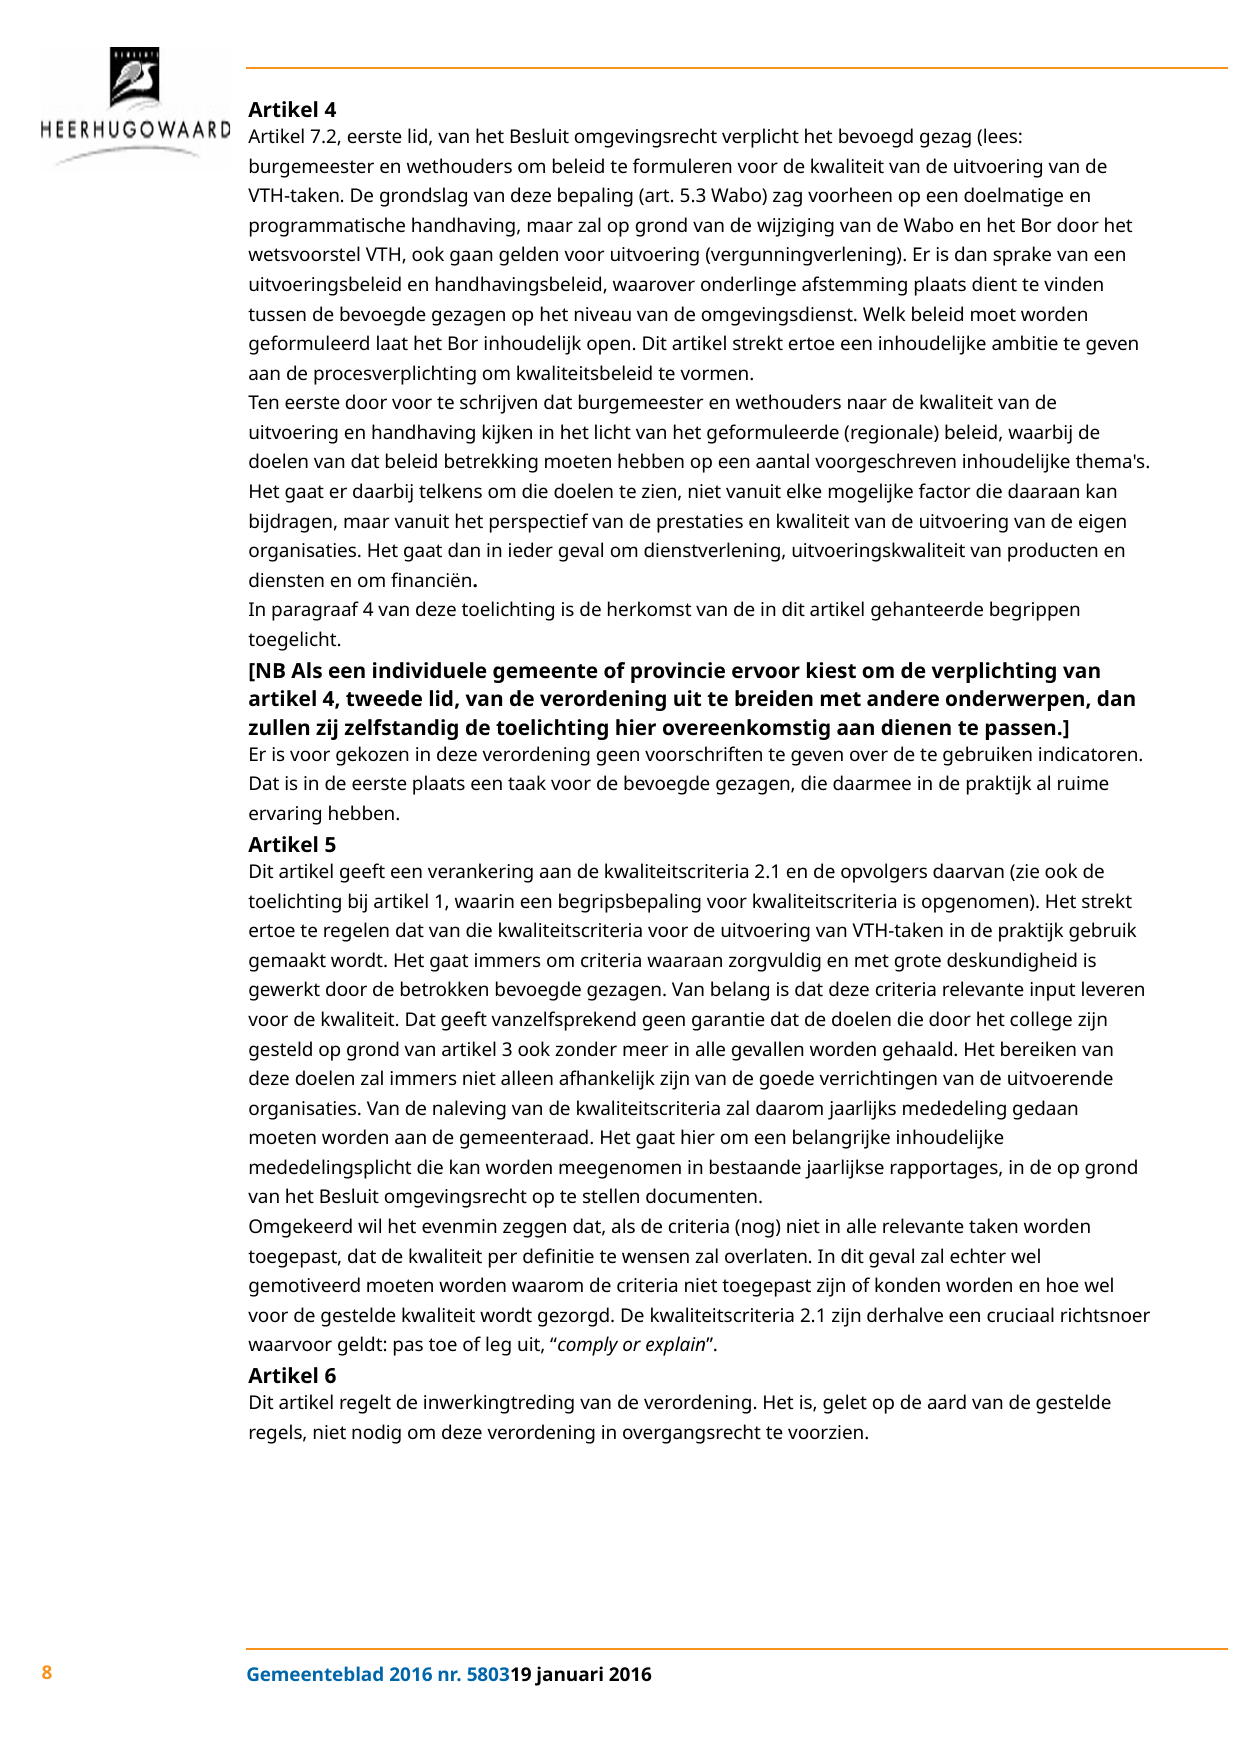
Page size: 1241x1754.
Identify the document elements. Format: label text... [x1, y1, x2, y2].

picture [41, 47, 231, 172]
text Er is voor gekozen in deze verordening geen voorschriften te geven over de te gebruiken indicatoren. Dat is in de eerste plaats een taak voor de bevoegde gezagen, die daarmee in de praktijk al ruime ervaring hebben. [248, 741, 1152, 826]
text Artikel 5 [248, 830, 1152, 858]
text Omgekeerd wil het evenmin zeggen dat, als de criteria (nog) niet in alle relevante taken worden toegepast, dat de kwaliteit per definitie te wensen zal overlaten. In dit geval zal echter wel gemotiveerd moeten worden waarom de criteria niet toegepast zijn of konden worden en hoe wel voor de gestelde kwaliteit wordt gezorgd. De kwaliteitscriteria 2.1 zijn derhalve een cruciaal richtsnoer waarvoor geldt: pas toe of leg uit, “comply or explain”. [248, 1213, 1152, 1357]
text Artikel 6 [248, 1361, 1152, 1389]
text Artikel 7.2, eerste lid, van het Besluit omgevingsrecht verplicht het bevoegd gezag (lees: burgemeester en wethouders om beleid te formuleren voor de kwaliteit van de uitvoering van de VTH-taken. De grondslag van deze bepaling (art. 5.3 Wabo) zag voorheen op een doelmatige en programmatische handhaving, maar zal op grond van de wijziging van de Wabo en het Bor door het wetsvoorstel VTH, ook gaan gelden voor uitvoering (vergunningverlening). Er is dan sprake van een uitvoeringsbeleid en handhavingsbeleid, waarover onderlinge afstemming plaats dient te vinden tussen de bevoegde gezagen op het niveau van de omgevingsdienst. Welk beleid moet worden geformuleerd laat het Bor inhoudelijk open. Dit artikel strekt ertoe een inhoudelijke ambitie te geven aan de procesverplichting om kwaliteitsbeleid te vormen. [248, 123, 1152, 386]
text Ten eerste door voor te schrijven dat burgemeester en wethouders naar de kwaliteit van de uitvoering en handhaving kijken in het licht van het geformuleerde (regionale) beleid, waarbij de doelen van dat beleid betrekking moeten hebben op een aantal voorgeschreven inhoudelijke thema's. Het gaat er daarbij telkens om die doelen te zien, niet vanuit elke mogelijke factor die daaraan kan bijdragen, maar vanuit het perspectief van de prestaties en kwaliteit van de uitvoering van de eigen organisaties. Het gaat dan in ieder geval om dienstverlening, uitvoeringskwaliteit van producten en diensten en om financiën. [248, 389, 1152, 593]
text Dit artikel geeft een verankering aan de kwaliteitscriteria 2.1 en de opvolgers daarvan (zie ook de toelichting bij artikel 1, waarin een begripsbepaling voor kwaliteitscriteria is opgenomen). Het strekt ertoe te regelen dat van die kwaliteitscriteria voor de uitvoering van VTH-taken in de praktijk gebruik gemaakt wordt. Het gaat immers om criteria waaraan zorgvuldig en met grote deskundigheid is gewerkt door de betrokken bevoegde gezagen. Van belang is dat deze criteria relevante input leveren voor de kwaliteit. Dat geeft vanzelfsprekend geen garantie dat de doelen die door het college zijn gesteld op grond van artikel 3 ook zonder meer in alle gevallen worden gehaald. Het bereiken van deze doelen zal immers niet alleen afhankelijk zijn van de goede verrichtingen van de uitvoerende organisaties. Van de naleving van de kwaliteitscriteria zal daarom jaarlijks mededeling gedaan moeten worden aan de gemeenteraad. Het gaat hier om een belangrijke inhoudelijke mededelingsplicht die kan worden meegenomen in bestaande jaarlijkse rapportages, in de op grond van het Besluit omgevingsrecht op te stellen documenten. [248, 858, 1152, 1209]
text Dit artikel regelt de inwerkingtreding van de verordening. Het is, gelet op de aard van de gestelde regels, niet nodig om deze verordening in overgangsrecht te voorzien. [248, 1389, 1152, 1445]
text Artikel 4 [248, 95, 1152, 123]
text In paragraaf 4 van deze toelichting is de herkomst van de in dit artikel gehanteerde begrippen toegelicht. [248, 597, 1152, 652]
text [NB Als een individuele gemeente of provincie ervoor kiest om de verplichting van artikel 4, tweede lid, van de verordening uit te breiden met andere onderwerpen, dan zullen zij zelfstandig de toelichting hier overeenkomstig aan dienen te passen.] [248, 656, 1152, 741]
